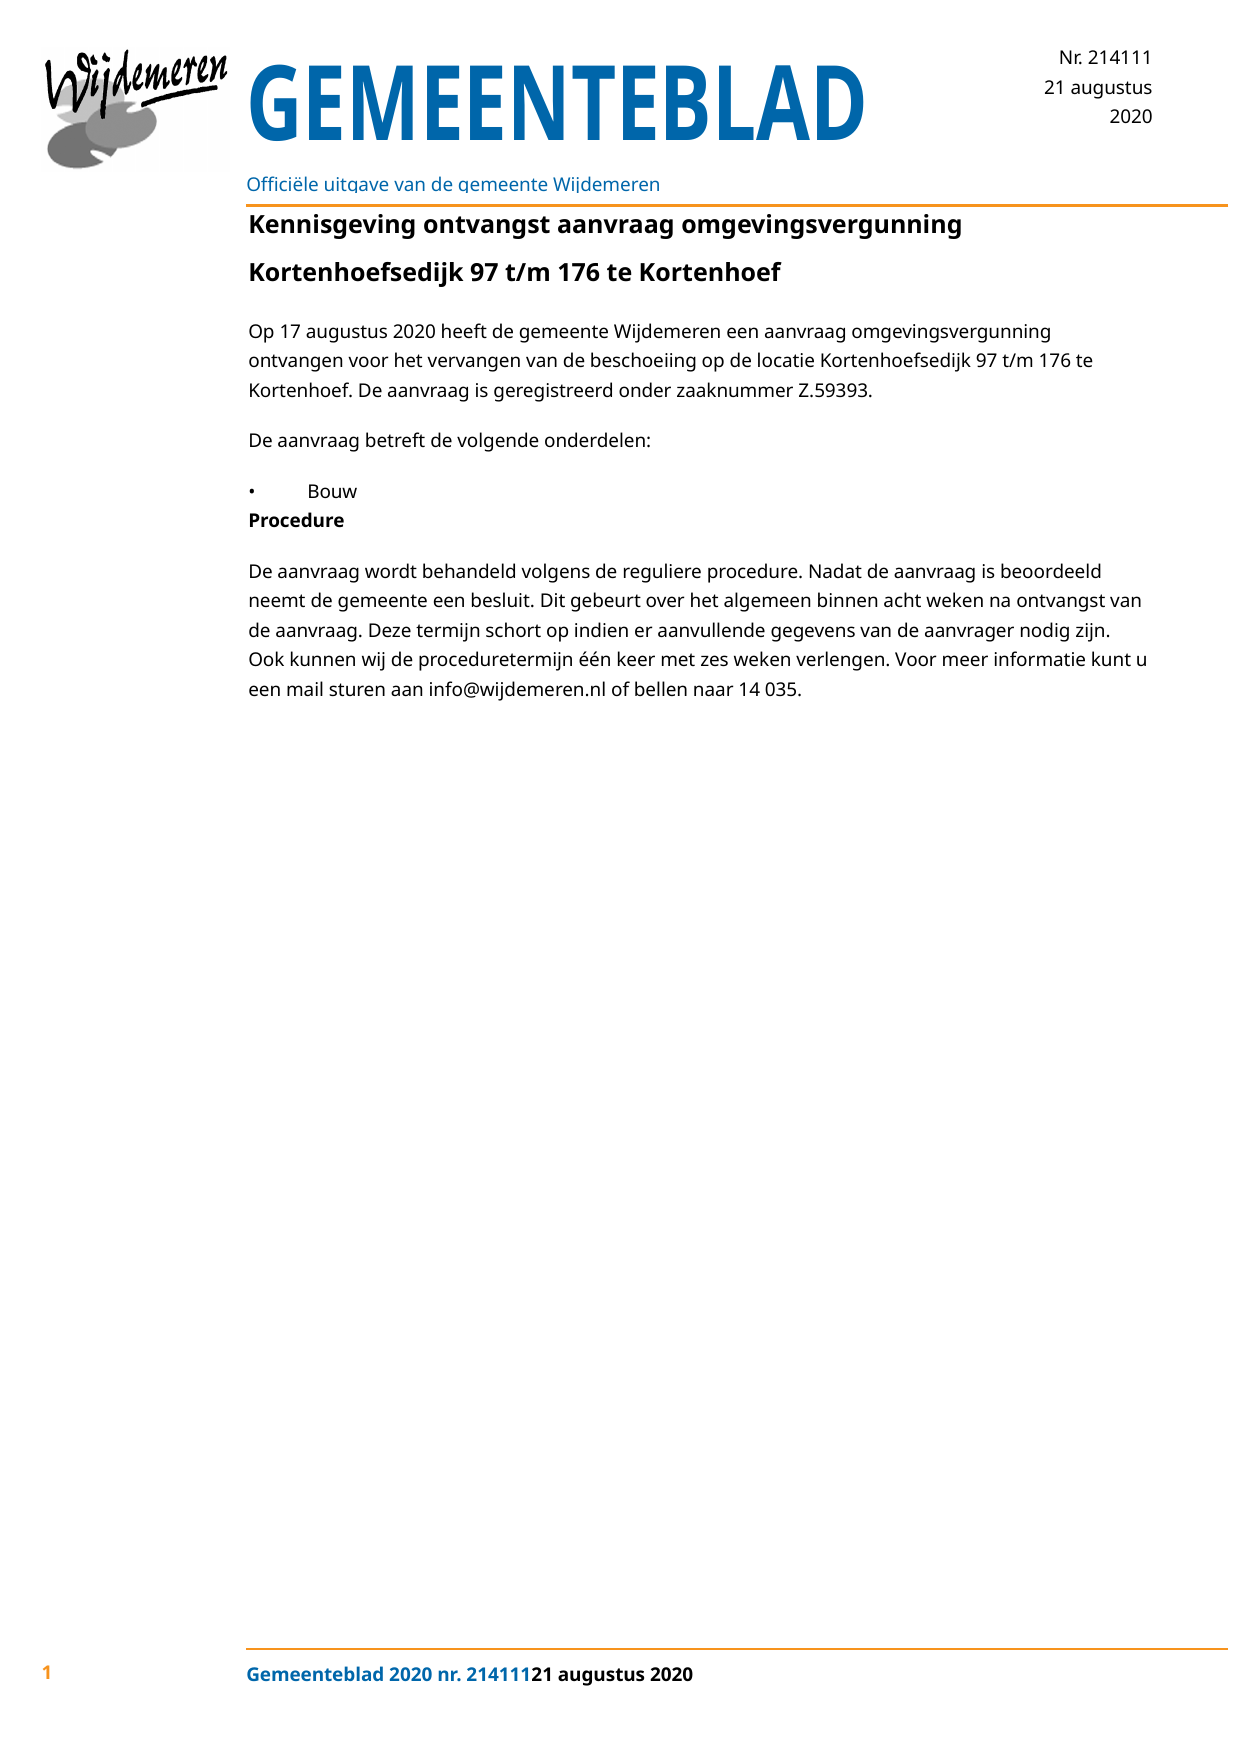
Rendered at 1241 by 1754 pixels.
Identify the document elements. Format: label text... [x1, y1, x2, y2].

text Kennisgeving ontvangst aanvraag omgevingsvergunning Kortenhoefsedijk 97 t/m 176 te Kortenhoef [248, 207, 1152, 288]
text De aanvraag wordt behandeld volgens de reguliere procedure. Nadat de aanvraag is beoordeeld neemt de gemeente een besluit. Dit gebeurt over het algemeen binnen acht weken na ontvangst van de aanvraag. Deze termijn schort op indien er aanvullende gegevens van de aanvrager nodig zijn. Ook kunnen wij de proceduretermijn één keer met zes weken verlengen. Voor meer informatie kunt u een mail sturen aan info@wijdemeren.nl of bellen naar 14 035. [248, 558, 1152, 702]
list Bouw [248, 478, 1152, 504]
text Procedure [248, 507, 1152, 533]
text Op 17 augustus 2020 heeft de gemeente Wijdemeren een aanvraag omgevingsvergunning ontvangen voor het vervangen van de beschoeiing op de locatie Kortenhoefsedijk 97 t/m 176 te Kortenhoef. De aanvraag is geregistreerd onder zaaknummer Z.59393. [248, 318, 1152, 403]
picture [41, 47, 231, 172]
text De aanvraag betreft de volgende onderdelen: [248, 427, 1152, 453]
